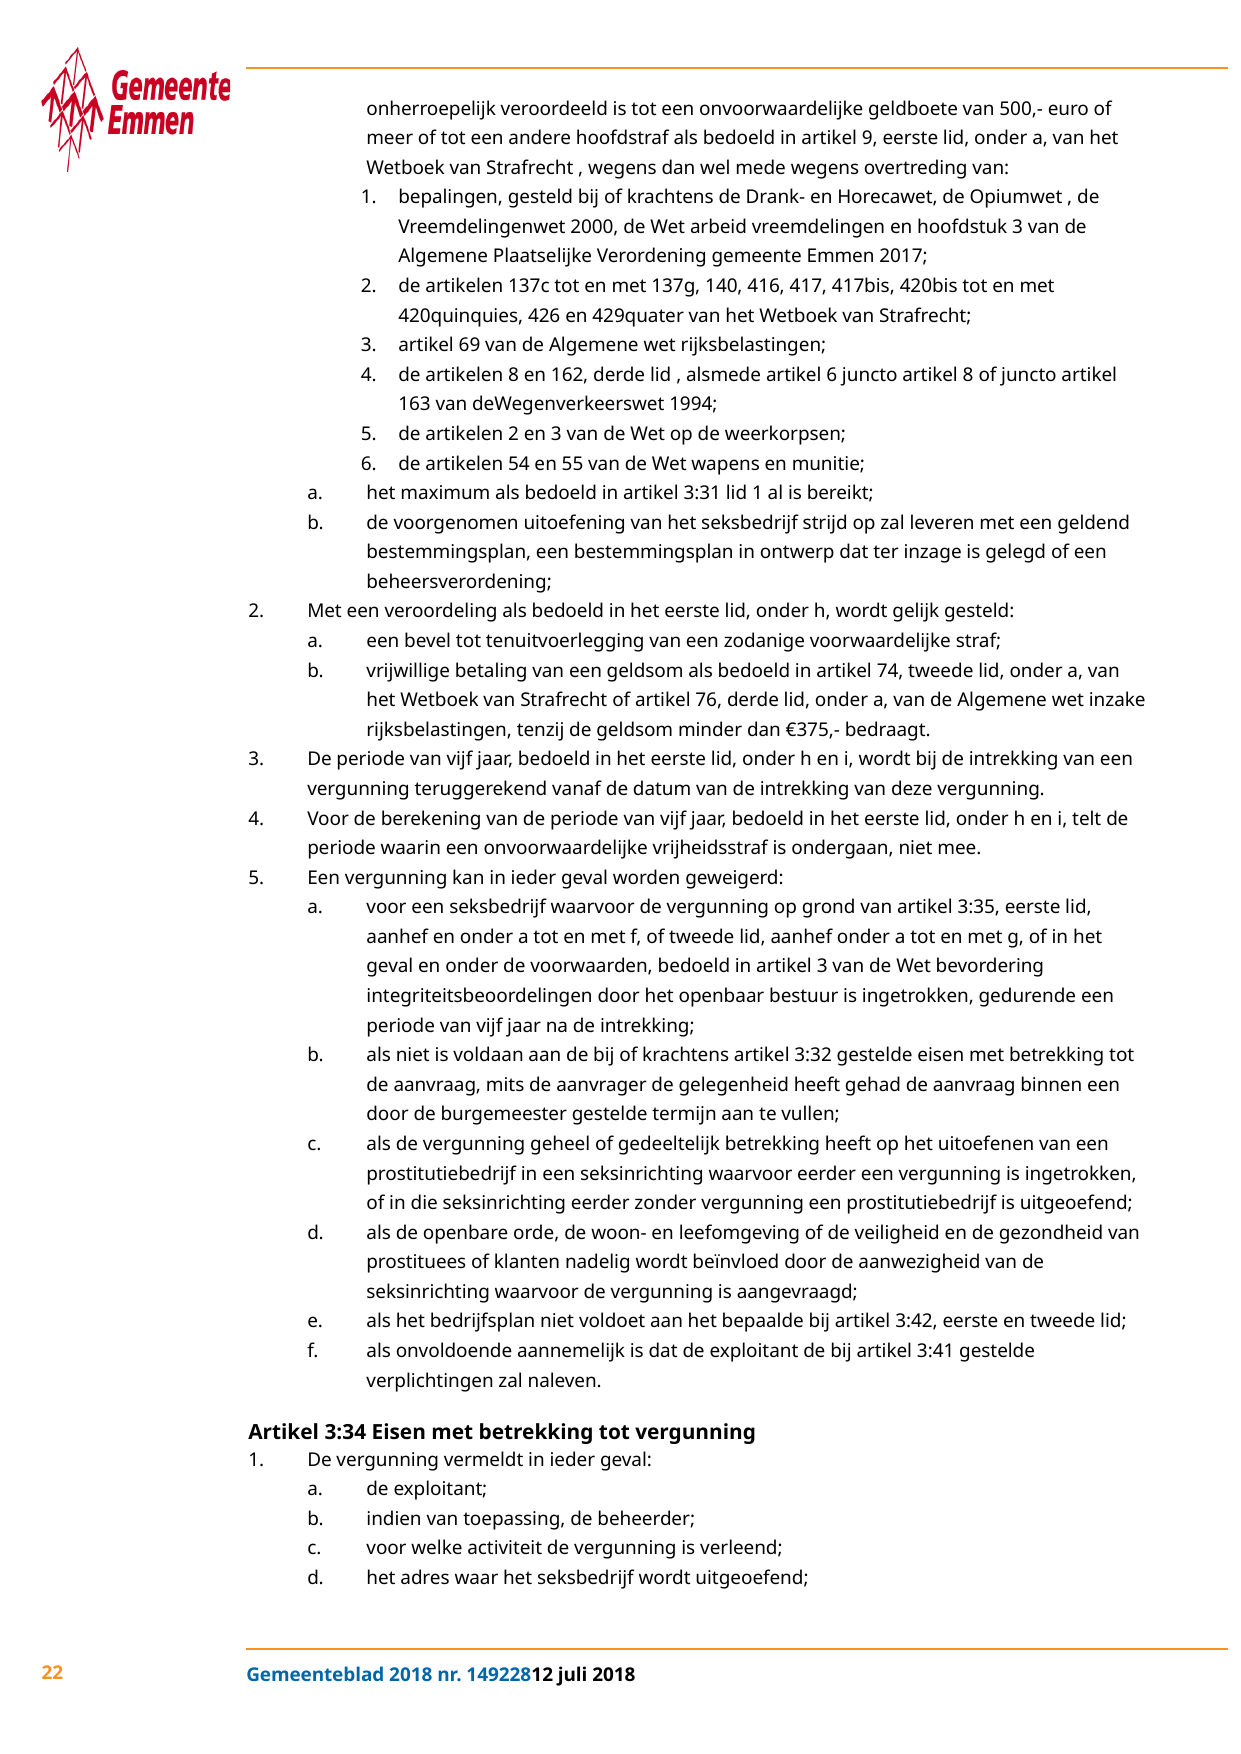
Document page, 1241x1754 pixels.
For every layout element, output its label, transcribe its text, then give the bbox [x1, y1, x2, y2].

list als de vergunning geheel of gedeeltelijk betrekking heeft op het uitoefenen van een prostitutiebedrijf in een seksinrichting waarvoor eerder een vergunning is ingetrokken, of in die seksinrichting eerder zonder vergunning een prostitutiebedrijf is uitgeoefend; [307, 1130, 1152, 1215]
list als het bedrijfsplan niet voldoet aan het bepaalde bij artikel 3:42, eerste en tweede lid; [307, 1308, 1152, 1333]
list onherroepelijk veroordeeld is tot een onvoorwaardelijke geldboete van 500,- euro of meer of tot een andere hoofdstraf als bedoeld in artikel 9, eerste lid, onder a, van het Wetboek van Strafrecht , wegens dan wel mede wegens overtreding van: [307, 95, 1152, 180]
list de artikelen 8 en 162, derde lid , alsmede artikel 6 juncto artikel 8 of juncto artikel 163 van deWegenverkeerswet 1994; [361, 361, 1152, 416]
list een bevel tot tenuitvoerlegging van een zodanige voorwaardelijke straf; [307, 627, 1152, 653]
list bepalingen, gesteld bij of krachtens de Drank- en Horecawet, de Opiumwet , de Vreemdelingenwet 2000, de Wet arbeid vreemdelingen en hoofdstuk 3 van de Algemene Plaatselijke Verordening gemeente Emmen 2017; [361, 183, 1152, 268]
list De periode van vijf jaar, bedoeld in het eerste lid, onder h en i, wordt bij de intrekking van een vergunning teruggerekend vanaf de datum van de intrekking van deze vergunning. [248, 746, 1152, 801]
list Een vergunning kan in ieder geval worden geweigerd: [248, 864, 1152, 890]
list de artikelen 137c tot en met 137g, 140, 416, 417, 417bis, 420bis tot en met 420quinquies, 426 en 429quater van het Wetboek van Strafrecht; [361, 272, 1152, 328]
list als de openbare orde, de woon- en leefomgeving of de veiligheid en de gezondheid van prostituees of klanten nadelig wordt beïnvloed door de aanwezigheid van de seksinrichting waarvoor de vergunning is aangevraagd; [307, 1219, 1152, 1304]
list de exploitant; [307, 1475, 1152, 1501]
list indien van toepassing, de beheerder; [307, 1505, 1152, 1531]
list voor een seksbedrijf waarvoor de vergunning op grond van artikel 3:35, eerste lid, aanhef en onder a tot en met f, of tweede lid, aanhef onder a tot en met g, of in het geval en onder de voorwaarden, bedoeld in artikel 3 van de Wet bevordering integriteitsbeoordelingen door het openbaar bestuur is ingetrokken, gedurende een periode van vijf jaar na de intrekking; [307, 893, 1152, 1038]
list Met een veroordeling als bedoeld in het eerste lid, onder h, wordt gelijk gesteld: [248, 598, 1152, 623]
list als onvoldoende aannemelijk is dat de exploitant de bij artikel 3:41 gestelde verplichtingen zal naleven. [307, 1337, 1152, 1393]
list het maximum als bedoeld in artikel 3:31 lid 1 al is bereikt; [307, 479, 1152, 505]
list de voorgenomen uitoefening van het seksbedrijf strijd op zal leveren met een geldend bestemmingsplan, een bestemmingsplan in ontwerp dat ter inzage is gelegd of een beheersverordening; [307, 509, 1152, 594]
list artikel 69 van de Algemene wet rijksbelastingen; [361, 331, 1152, 357]
list vrijwillige betaling van een geldsom als bedoeld in artikel 74, tweede lid, onder a, van het Wetboek van Strafrecht of artikel 76, derde lid, onder a, van de Algemene wet inzake rijksbelastingen, tenzij de geldsom minder dan €375,- bedraagt. [307, 657, 1152, 742]
list als niet is voldaan aan de bij of krachtens artikel 3:32 gestelde eisen met betrekking tot de aanvraag, mits de aanvrager de gelegenheid heeft gehad de aanvraag binnen een door de burgemeester gestelde termijn aan te vullen; [307, 1041, 1152, 1126]
picture [41, 47, 231, 172]
list De vergunning vermeldt in ieder geval: [248, 1446, 1152, 1471]
list Voor de berekening van de periode van vijf jaar, bedoeld in het eerste lid, onder h en i, telt de periode waarin een onvoorwaardelijke vrijheidsstraf is ondergaan, niet mee. [248, 805, 1152, 860]
list de artikelen 54 en 55 van de Wet wapens en munitie; [361, 450, 1152, 476]
text Artikel 3:34 Eisen met betrekking tot vergunning [248, 1417, 1152, 1446]
list voor welke activiteit de vergunning is verleend; [307, 1534, 1152, 1560]
list de artikelen 2 en 3 van de Wet op de weerkorpsen; [361, 420, 1152, 446]
list het adres waar het seksbedrijf wordt uitgeoefend; [307, 1564, 1152, 1590]
